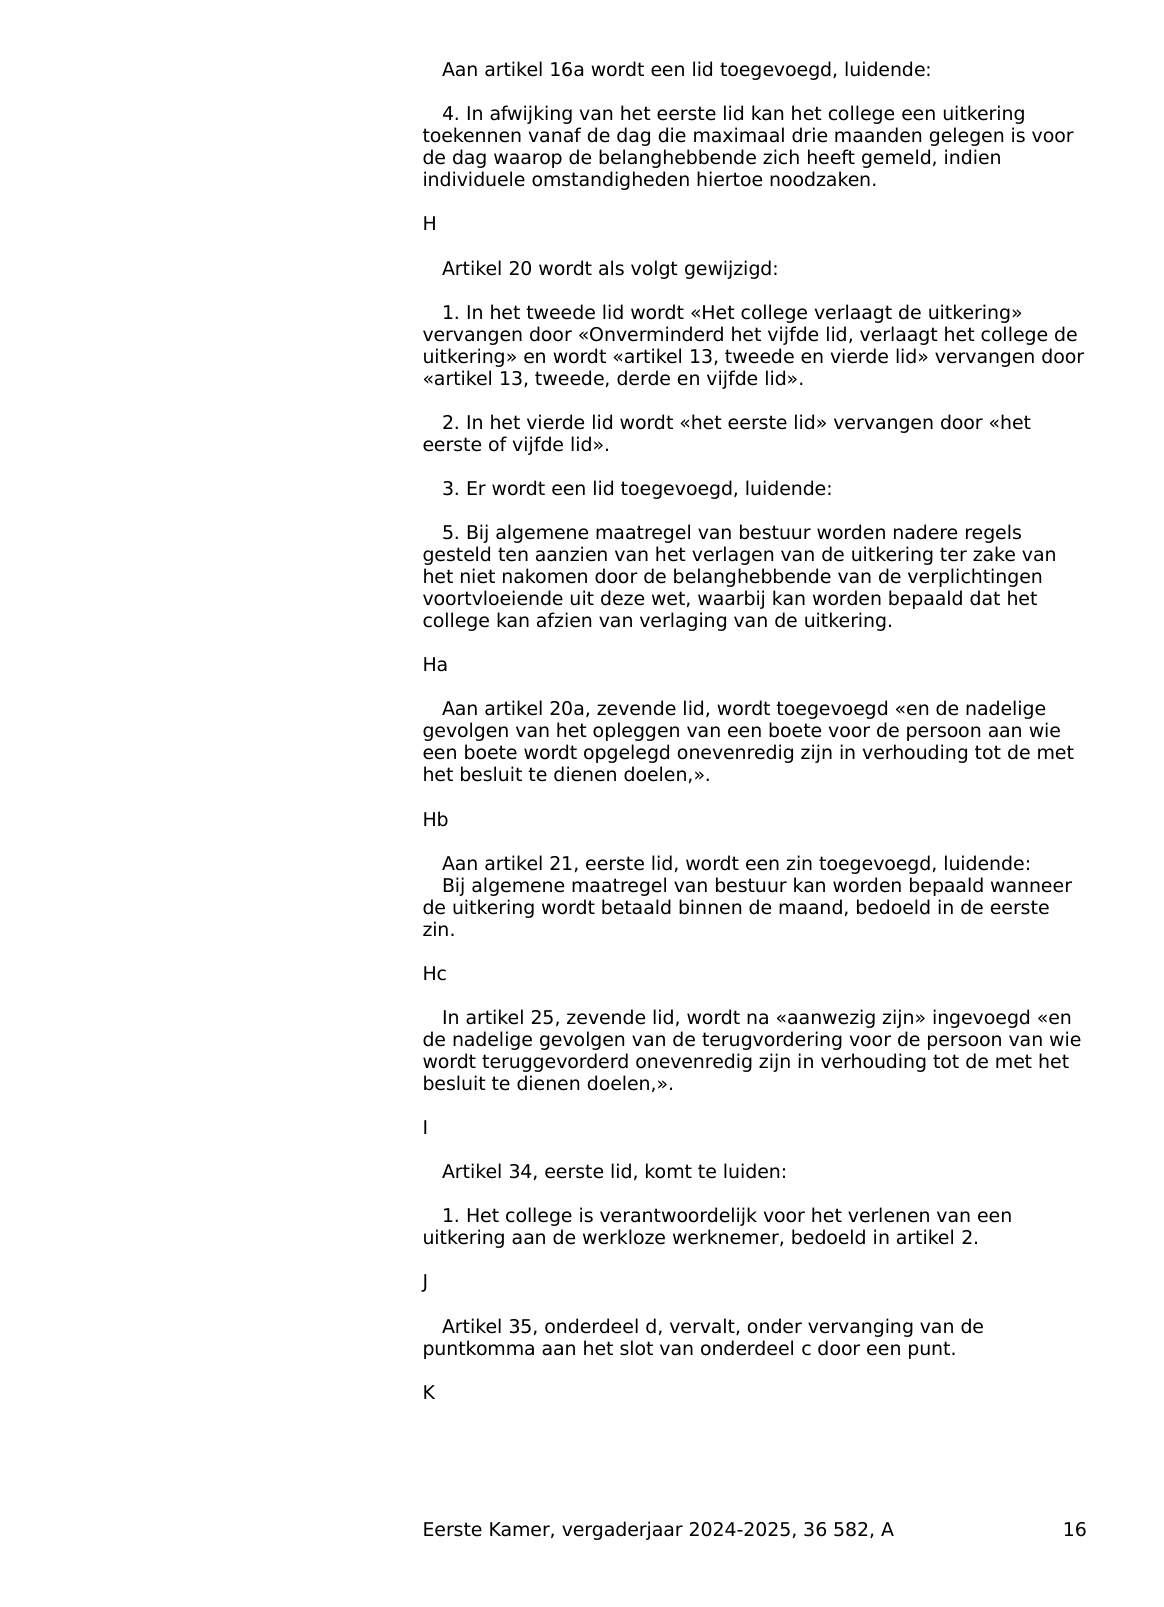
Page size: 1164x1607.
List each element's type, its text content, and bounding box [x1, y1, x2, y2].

text Aan artikel 21, eerste lid, wordt een zin toegevoegd, luidende: [422, 853, 1087, 874]
text Artikel 35, onderdeel d, vervalt, onder vervanging van de puntkomma aan het slot van onderdeel c door een punt. [422, 1316, 1087, 1359]
text 3. Er wordt een lid toegevoegd, luidende: [422, 478, 1087, 500]
text In artikel 25, zevende lid, wordt na «aanwezig zijn» ingevoegd «en de nadelige gevolgen van de terugvordering voor de persoon van wie wordt teruggevorderd onevenredig zijn in verhouding tot de met het besluit te dienen doelen,». [422, 1007, 1087, 1095]
text Aan artikel 20a, zevende lid, wordt toegevoegd «en de nadelige gevolgen van het opleggen van een boete voor de persoon aan wie een boete wordt opgelegd onevenredig zijn in verhouding tot de met het besluit te dienen doelen,». [422, 698, 1087, 786]
text Ha [422, 654, 1087, 676]
text Bij algemene maatregel van bestuur kan worden bepaald wanneer de uitkering wordt betaald binnen de maand, bedoeld in de eerste zin. [422, 874, 1087, 941]
text Hc [422, 963, 1087, 985]
text Artikel 20 wordt als volgt gewijzigd: [422, 257, 1087, 279]
text H [422, 213, 1087, 235]
text 1. In het tweede lid wordt «Het college verlaagt de uitkering» vervangen door «Onverminderd het vijfde lid, verlaagt het college de uitkering» en wordt «artikel 13, tweede en vierde lid» vervangen door «artikel 13, tweede, derde en vijfde lid». [422, 302, 1087, 389]
text Hb [422, 808, 1087, 830]
text 1. Het college is verantwoordelijk voor het verlenen van een uitkering aan de werkloze werknemer, bedoeld in artikel 2. [422, 1205, 1087, 1249]
text 2. In het vierde lid wordt «het eerste lid» vervangen door «het eerste of vijfde lid». [422, 412, 1087, 456]
text 4. In afwijking van het eerste lid kan het college een uitkering toekennen vanaf de dag die maximaal drie maanden gelegen is voor de dag waarop de belanghebbende zich heeft gemeld, indien individuele omstandigheden hiertoe noodzaken. [422, 103, 1087, 191]
text J [422, 1271, 1087, 1293]
text I [422, 1117, 1087, 1139]
text K [422, 1382, 1087, 1404]
text 5. Bij algemene maatregel van bestuur worden nadere regels gesteld ten aanzien van het verlagen van de uitkering ter zake van het niet nakomen door de belanghebbende van de verplichtingen voortvloeiende uit deze wet, waarbij kan worden bepaald dat het college kan afzien van verlaging van de uitkering. [422, 522, 1087, 632]
text Aan artikel 16a wordt een lid toegevoegd, luidende: [422, 59, 1087, 81]
text Artikel 34, eerste lid, komt te luiden: [422, 1161, 1087, 1183]
